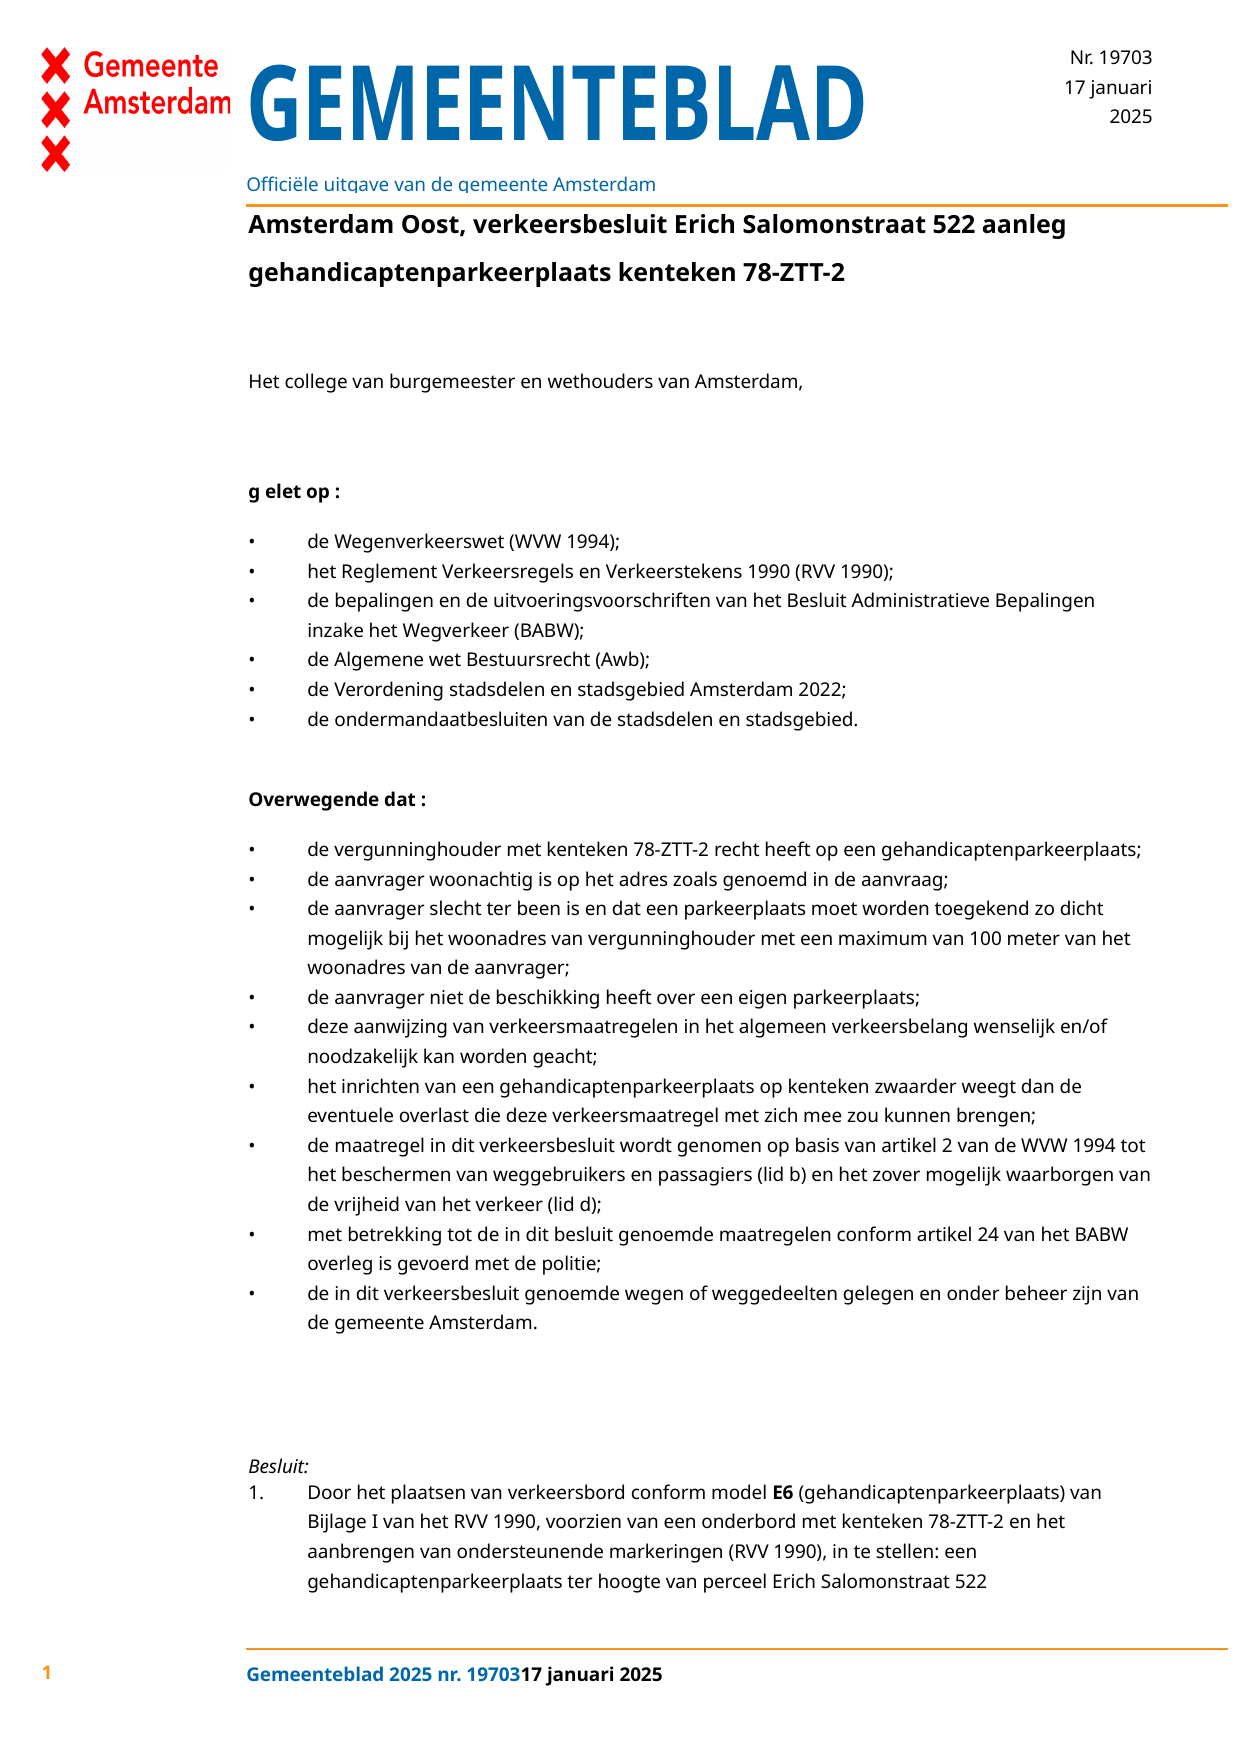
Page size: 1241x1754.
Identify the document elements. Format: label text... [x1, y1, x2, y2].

picture [41, 47, 231, 172]
list de Verordening stadsdelen en stadsgebied Amsterdam 2022; [248, 676, 1152, 702]
list de aanvrager slecht ter been is en dat een parkeerplaats moet worden toegekend zo dicht mogelijk bij het woonadres van vergunninghouder met een maximum van 100 meter van het woonadres van de aanvrager; [248, 895, 1152, 980]
list de maatregel in dit verkeersbesluit wordt genomen op basis van artikel 2 van de WVW 1994 tot het beschermen van weggebruikers en passagiers (lid b) en het zover mogelijk waarborgen van de vrijheid van het verkeer (lid d); [248, 1132, 1152, 1217]
list de Wegenverkeerswet (WVW 1994); [248, 528, 1152, 554]
list Door het plaatsen van verkeersbord conform model E6 (gehandicaptenparkeerplaats) van Bijlage I van het RVV 1990, voorzien van een onderbord met kenteken 78-ZTT-2 en het aanbrengen van ondersteunende markeringen (RVV 1990), in te stellen: een gehandicaptenparkeerplaats ter hoogte van perceel Erich Salomonstraat 522 [248, 1479, 1152, 1594]
list de in dit verkeersbesluit genoemde wegen of weggedeelten gelegen en onder beheer zijn van de gemeente Amsterdam. [248, 1280, 1152, 1335]
text Overwegende dat : [248, 786, 1152, 811]
text Amsterdam Oost, verkeersbesluit Erich Salomonstraat 522 aanleg gehandicaptenparkeerplaats kenteken 78-ZTT-2 [248, 207, 1152, 288]
text g elet op : [248, 478, 1152, 503]
list de vergunninghouder met kenteken 78-ZTT-2 recht heeft op een gehandicaptenparkeerplaats; [248, 836, 1152, 862]
text Het college van burgemeester en wethouders van Amsterdam, [248, 368, 1152, 394]
list de aanvrager woonachtig is op het adres zoals genoemd in de aanvraag; [248, 866, 1152, 891]
list de bepalingen en de uitvoeringsvoorschriften van het Besluit Administratieve Bepalingen inzake het Wegverkeer (BABW); [248, 587, 1152, 643]
list de Algemene wet Bestuursrecht (Awb); [248, 647, 1152, 672]
list het inrichten van een gehandicaptenparkeerplaats op kenteken zwaarder weegt dan de eventuele overlast die deze verkeersmaatregel met zich mee zou kunnen brengen; [248, 1073, 1152, 1128]
text Besluit: [248, 1453, 1152, 1479]
list het Reglement Verkeersregels en Verkeerstekens 1990 (RVV 1990); [248, 558, 1152, 583]
list met betrekking tot de in dit besluit genoemde maatregelen conform artikel 24 van het BABW overleg is gevoerd met de politie; [248, 1221, 1152, 1276]
list de aanvrager niet de beschikking heeft over een eigen parkeerplaats; [248, 984, 1152, 1010]
list deze aanwijzing van verkeersmaatregelen in het algemeen verkeersbelang wenselijk en/of noodzakelijk kan worden geacht; [248, 1014, 1152, 1069]
list de ondermandaatbesluiten van de stadsdelen en stadsgebied. [248, 706, 1152, 731]
